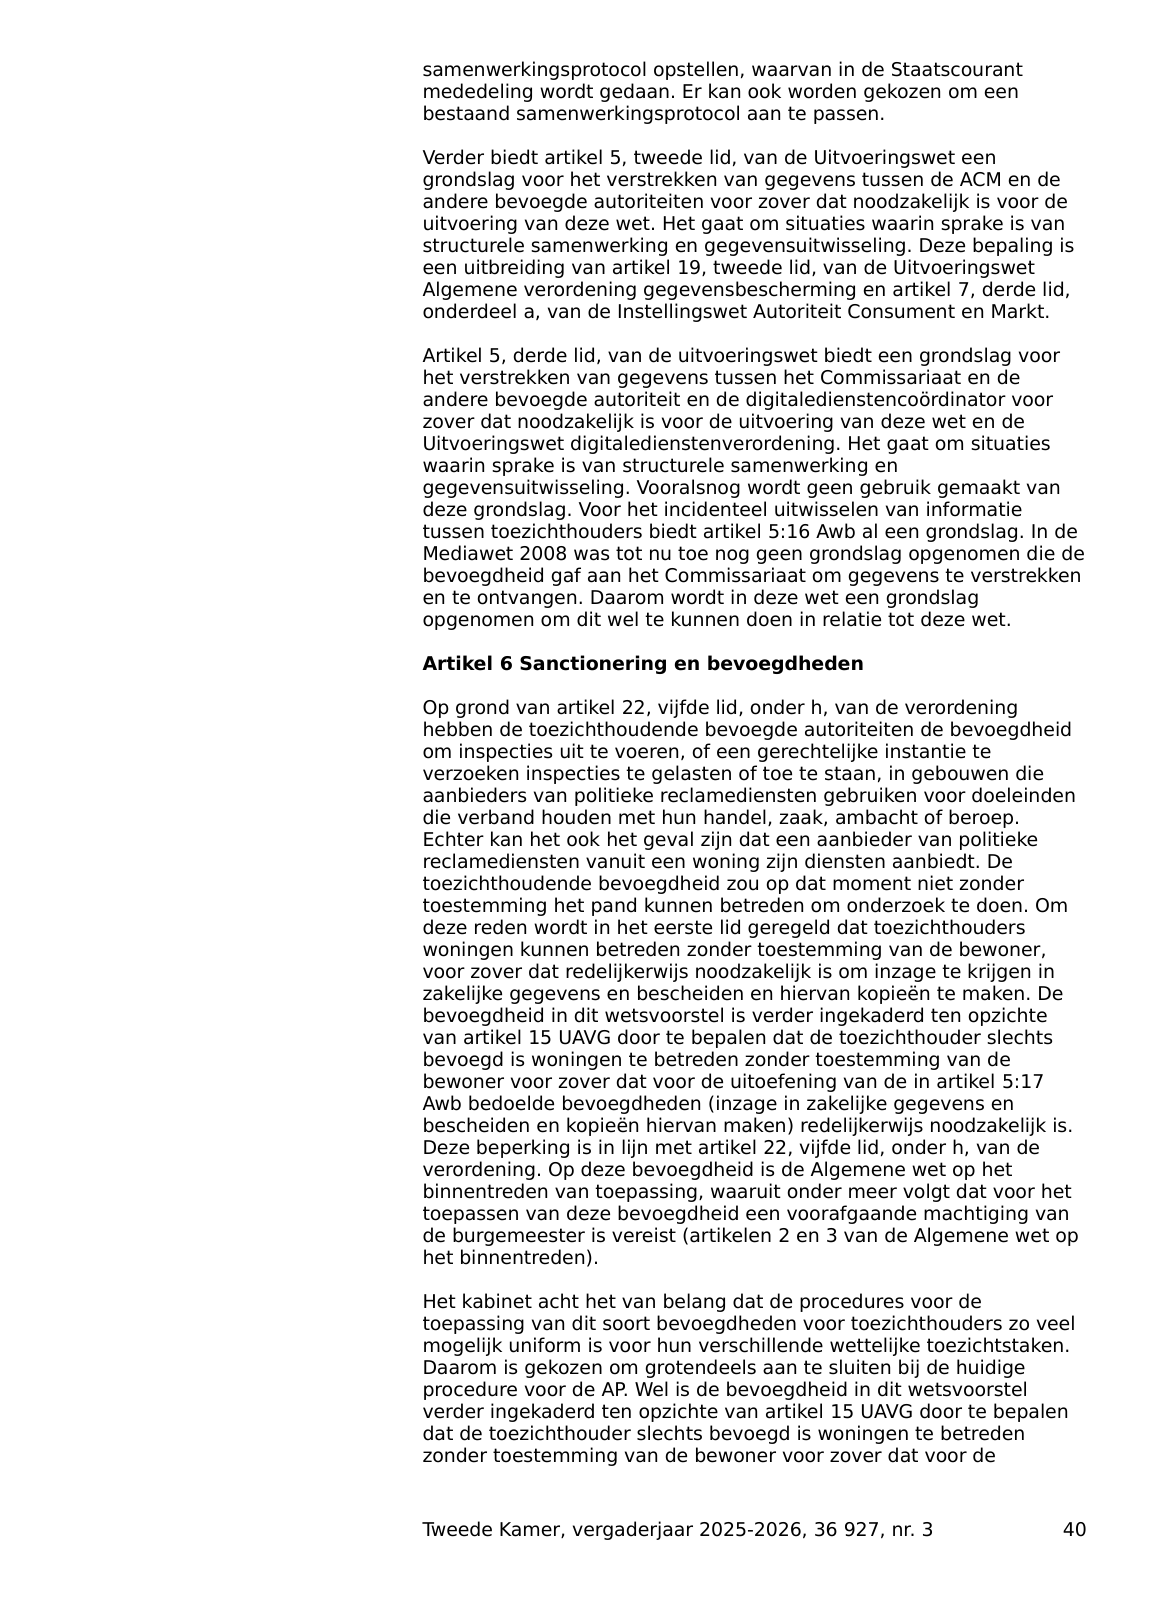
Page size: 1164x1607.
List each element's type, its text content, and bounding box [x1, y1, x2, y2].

text Het kabinet acht het van belang dat de procedures voor de toepassing van dit soort bevoegdheden voor toezichthouders zo veel mogelijk uniform is voor hun verschillende wettelijke toezichtstaken. Daarom is gekozen om grotendeels aan te sluiten bij de huidige procedure voor de AP. Wel is de bevoegdheid in dit wetsvoorstel verder ingekaderd ten opzichte van artikel 15 UAVG door te bepalen dat de toezichthouder slechts bevoegd is woningen te betreden zonder toestemming van de bewoner voor zover dat voor de [422, 1291, 1087, 1467]
text Verder biedt artikel 5, tweede lid, van de Uitvoeringswet een grondslag voor het verstrekken van gegevens tussen de ACM en de andere bevoegde autoriteiten voor zover dat noodzakelijk is voor de uitvoering van deze wet. Het gaat om situaties waarin sprake is van structurele samenwerking en gegevensuitwisseling. Deze bepaling is een uitbreiding van artikel 19, tweede lid, van de Uitvoeringswet Algemene verordening gegevensbescherming en artikel 7, derde lid, onderdeel a, van de Instellingswet Autoriteit Consument en Markt. [422, 147, 1087, 323]
subtitle Artikel 6 Sanctionering en bevoegdheden [422, 653, 1087, 675]
text Op grond van artikel 22, vijfde lid, onder h, van de verordening hebben de toezichthoudende bevoegde autoriteiten de bevoegdheid om inspecties uit te voeren, of een gerechtelijke instantie te verzoeken inspecties te gelasten of toe te staan, in gebouwen die aanbieders van politieke reclamediensten gebruiken voor doeleinden die verband houden met hun handel, zaak, ambacht of beroep. Echter kan het ook het geval zijn dat een aanbieder van politieke reclamediensten vanuit een woning zijn diensten aanbiedt. De toezichthoudende bevoegdheid zou op dat moment niet zonder toestemming het pand kunnen betreden om onderzoek te doen. Om deze reden wordt in het eerste lid geregeld dat toezichthouders woningen kunnen betreden zonder toestemming van de bewoner, voor zover dat redelijkerwijs noodzakelijk is om inzage te krijgen in zakelijke gegevens en bescheiden en hiervan kopieën te maken. De bevoegdheid in dit wetsvoorstel is verder ingekaderd ten opzichte van artikel 15 UAVG door te bepalen dat de toezichthouder slechts bevoegd is woningen te betreden zonder toestemming van de bewoner voor zover dat voor de uitoefening van de in artikel 5:17 Awb bedoelde bevoegdheden (inzage in zakelijke gegevens en bescheiden en kopieën hiervan maken) redelijkerwijs noodzakelijk is. Deze beperking is in lijn met artikel 22, vijfde lid, onder h, van de verordening. Op deze bevoegdheid is de Algemene wet op het binnentreden van toepassing, waaruit onder meer volgt dat voor het toepassen van deze bevoegdheid een voorafgaande machtiging van de burgemeester is vereist (artikelen 2 en 3 van de Algemene wet op het binnentreden). [422, 697, 1087, 1269]
text Artikel 5, derde lid, van de uitvoeringswet biedt een grondslag voor het verstrekken van gegevens tussen het Commissariaat en de andere bevoegde autoriteit en de digitaledienstencoördinator voor zover dat noodzakelijk is voor de uitvoering van deze wet en de Uitvoeringswet digitaledienstenverordening. Het gaat om situaties waarin sprake is van structurele samenwerking en gegevensuitwisseling. Vooralsnog wordt geen gebruik gemaakt van deze grondslag. Voor het incidenteel uitwisselen van informatie tussen toezichthouders biedt artikel 5:16 Awb al een grondslag. In de Mediawet 2008 was tot nu toe nog geen grondslag opgenomen die de bevoegdheid gaf aan het Commissariaat om gegevens te verstrekken en te ontvangen. Daarom wordt in deze wet een grondslag opgenomen om dit wel te kunnen doen in relatie tot deze wet. [422, 345, 1087, 631]
text samenwerkingsprotocol opstellen, waarvan in de Staatscourant mededeling wordt gedaan. Er kan ook worden gekozen om een bestaand samenwerkingsprotocol aan te passen. [422, 59, 1087, 125]
